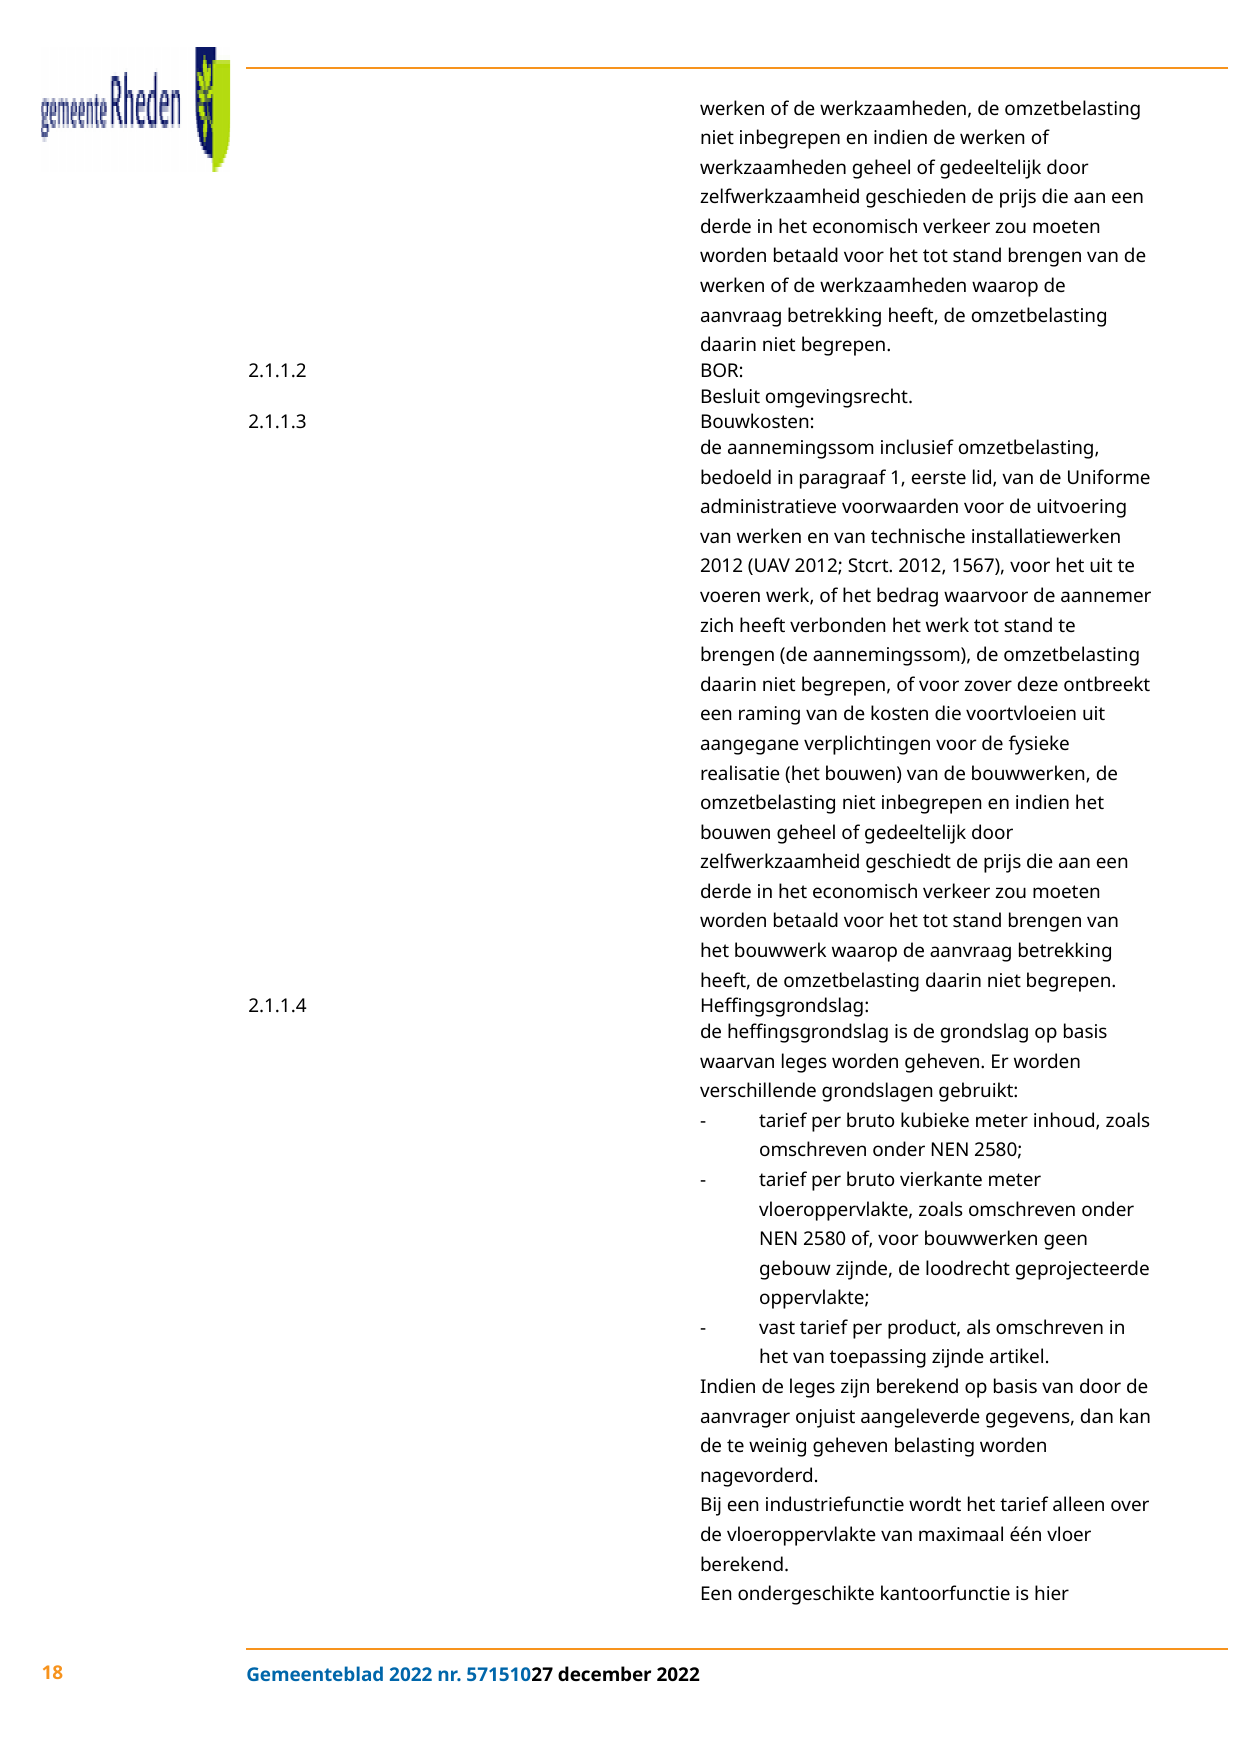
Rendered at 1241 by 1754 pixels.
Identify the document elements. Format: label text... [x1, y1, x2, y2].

table_cell Heffingsgrondslag: [700, 993, 1152, 1018]
table_cell [248, 383, 700, 409]
table_cell werken of de werkzaamheden, de omzetbelasting niet inbegrepen en indien de werken of werkzaamheden geheel of gedeeltelijk door zelfwerkzaamheid geschieden de prijs die aan een derde in het economisch verkeer zou moeten worden betaald voor het tot stand brengen van de werken of de werkzaamheden waarop de aanvraag betrekking heeft, de omzetbelasting daarin niet begrepen. [700, 95, 1152, 357]
table_cell Bouwkosten: [700, 409, 1152, 434]
table_cell 2.1.1.3 [248, 409, 700, 434]
table_cell 2.1.1.4 [248, 993, 700, 1018]
table_cell BOR: [700, 357, 1152, 383]
table_cell Besluit omgevingsrecht. [700, 383, 1152, 409]
table_cell [248, 1018, 700, 1606]
table_cell de heffingsgrondslag is de grondslag op basis waarvan leges worden geheven. Er worden verschillende grondslagen gebruikt: tarief per bruto kubieke meter inhoud, zoals omschreven onder NEN 2580; tarief per bruto vierkante meter vloeroppervlakte, zoals omschreven onder NEN 2580 of, voor bouwwerken geen gebouw zijnde, de loodrecht geprojecteerde oppervlakte; vast tarief per product, als omschreven in het van toepassing zijnde artikel. Indien de leges zijn berekend op basis van door de aanvrager onjuist aangeleverde gegevens, dan kan de te weinig geheven belasting worden nagevorderd. Bij een industriefunctie wordt het tarief alleen over de vloeroppervlakte van maximaal één vloer berekend. Een ondergeschikte kantoorfunctie is hier [700, 1018, 1152, 1606]
table_cell [248, 434, 700, 993]
picture [41, 47, 231, 172]
table_cell 2.1.1.2 [248, 357, 700, 383]
table_cell [248, 95, 700, 357]
table_cell de aannemingssom inclusief omzetbelasting, bedoeld in paragraaf 1, eerste lid, van de Uniforme administratieve voorwaarden voor de uitvoering van werken en van technische installatiewerken 2012 (UAV 2012; Stcrt. 2012, 1567), voor het uit te voeren werk, of het bedrag waarvoor de aannemer zich heeft verbonden het werk tot stand te brengen (de aannemingssom), de omzetbelasting daarin niet begrepen, of voor zover deze ontbreekt een raming van de kosten die voortvloeien uit aangegane verplichtingen voor de fysieke realisatie (het bouwen) van de bouwwerken, de omzetbelasting niet inbegrepen en indien het bouwen geheel of gedeeltelijk door zelfwerkzaamheid geschiedt de prijs die aan een derde in het economisch verkeer zou moeten worden betaald voor het tot stand brengen van het bouwwerk waarop de aanvraag betrekking heeft, de omzetbelasting daarin niet begrepen. [700, 434, 1152, 993]
